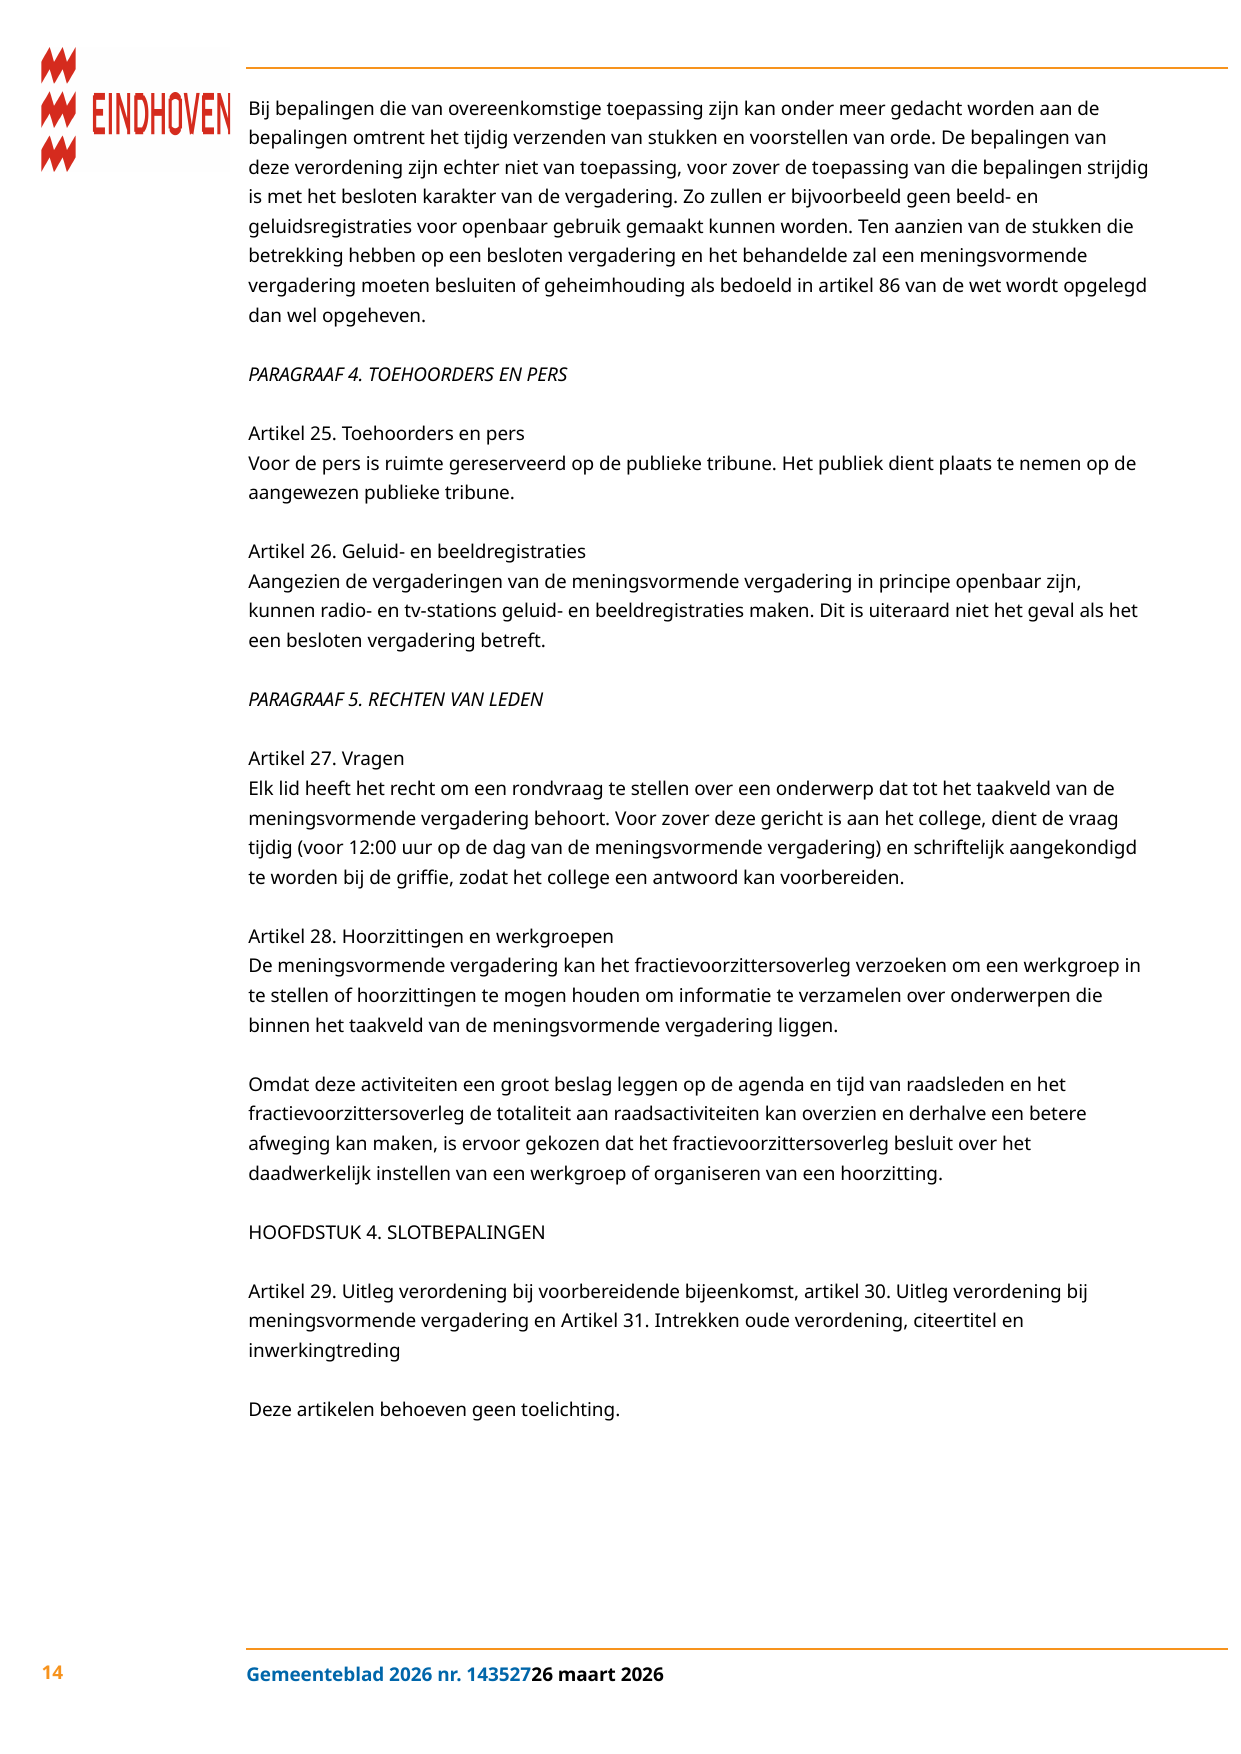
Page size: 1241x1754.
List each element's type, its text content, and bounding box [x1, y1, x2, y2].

text De meningsvormende vergadering kan het fractievoorzittersoverleg verzoeken om een werkgroep in te stellen of hoorzittingen te mogen houden om informatie te verzamelen over onderwerpen die binnen het taakveld van de meningsvormende vergadering liggen. [248, 953, 1152, 1038]
text PARAGRAAF 4. TOEHOORDERS EN PERS [248, 361, 1152, 387]
text Aangezien de vergaderingen van de meningsvormende vergadering in principe openbaar zijn, kunnen radio- en tv-stations geluid- en beeldregistraties maken. Dit is uiteraard niet het geval als het een besloten vergadering betreft. [248, 568, 1152, 653]
text Voor de pers is ruimte gereserveerd op de publieke tribune. Het publiek dient plaats te nemen op de aangewezen publieke tribune. [248, 450, 1152, 505]
text Artikel 25. Toehoorders en pers [248, 420, 1152, 446]
text Artikel 28. Hoorzittingen en werkgroepen [248, 923, 1152, 949]
text Artikel 29. Uitleg verordening bij voorbereidende bijeenkomst, artikel 30. Uitleg verordening bij meningsvormende vergadering en Artikel 31. Intrekken oude verordening, citeertitel en inwerkingtreding [248, 1278, 1152, 1363]
text PARAGRAAF 5. RECHTEN VAN LEDEN [248, 686, 1152, 712]
text HOOFDSTUK 4. SLOTBEPALINGEN [248, 1219, 1152, 1245]
text Deze artikelen behoeven geen toelichting. [248, 1396, 1152, 1422]
text Bij bepalingen die van overeenkomstige toepassing zijn kan onder meer gedacht worden aan de bepalingen omtrent het tijdig verzenden van stukken en voorstellen van orde. De bepalingen van deze verordening zijn echter niet van toepassing, voor zover de toepassing van die bepalingen strijdig is met het besloten karakter van de vergadering. Zo zullen er bijvoorbeeld geen beeld- en geluidsregistraties voor openbaar gebruik gemaakt kunnen worden. Ten aanzien van de stukken die betrekking hebben op een besloten vergadering en het behandelde zal een meningsvormende vergadering moeten besluiten of geheimhouding als bedoeld in artikel 86 van de wet wordt opgelegd dan wel opgeheven. [248, 95, 1152, 328]
text Elk lid heeft het recht om een rondvraag te stellen over een onderwerp dat tot het taakveld van de meningsvormende vergadering behoort. Voor zover deze gericht is aan het college, dient de vraag tijdig (voor 12:00 uur op de dag van de meningsvormende vergadering) en schriftelijk aangekondigd te worden bij de griffie, zodat het college een antwoord kan voorbereiden. [248, 775, 1152, 890]
picture [41, 47, 231, 172]
text Omdat deze activiteiten een groot beslag leggen op de agenda en tijd van raadsleden en het fractievoorzittersoverleg de totaliteit aan raadsactiviteiten kan overzien en derhalve een betere afweging kan maken, is ervoor gekozen dat het fractievoorzittersoverleg besluit over het daadwerkelijk instellen van een werkgroep of organiseren van een hoorzitting. [248, 1071, 1152, 1186]
text Artikel 26. Geluid- en beeldregistraties [248, 538, 1152, 564]
text Artikel 27. Vragen [248, 746, 1152, 771]
